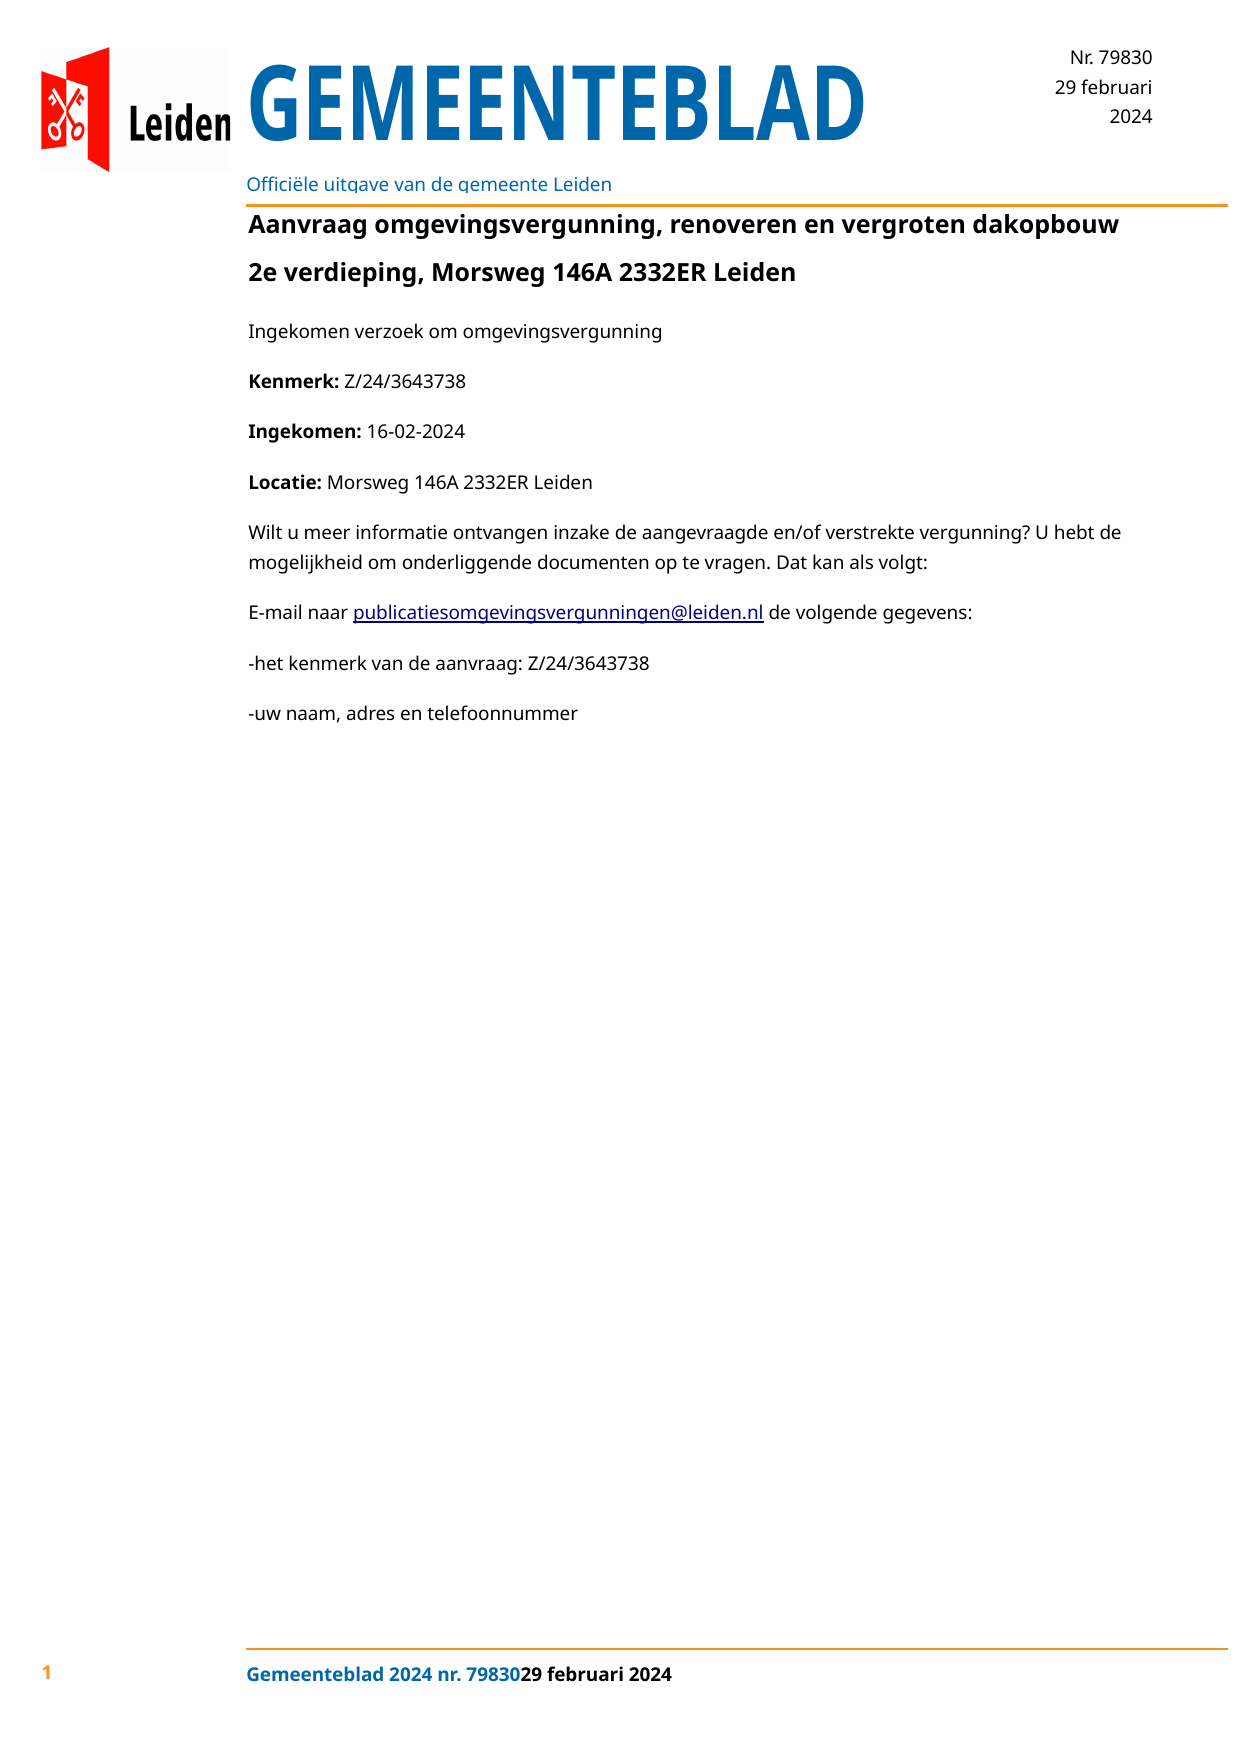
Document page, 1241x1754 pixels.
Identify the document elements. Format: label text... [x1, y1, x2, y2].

text Ingekomen: 16-02-2024 [248, 419, 1152, 444]
text Aanvraag omgevingsvergunning, renoveren en vergroten dakopbouw 2e verdieping, Morsweg 146A 2332ER Leiden [248, 207, 1152, 288]
text E-mail naar publicatiesomgevingsvergunningen@leiden.nl de volgende gegevens: [248, 599, 1152, 625]
text Kenmerk: Z/24/3643738 [248, 368, 1152, 394]
picture [41, 47, 231, 172]
text Wilt u meer informatie ontvangen inzake de aangevraagde en/of verstrekte vergunning? U hebt de mogelijkheid om onderliggende documenten op te vragen. Dat kan als volgt: [248, 519, 1152, 575]
text -uw naam, adres en telefoonnummer [248, 700, 1152, 726]
text Ingekomen verzoek om omgevingsvergunning [248, 318, 1152, 344]
text -het kenmerk van de aanvraag: Z/24/3643738 [248, 650, 1152, 676]
text Locatie: Morsweg 146A 2332ER Leiden [248, 469, 1152, 495]
